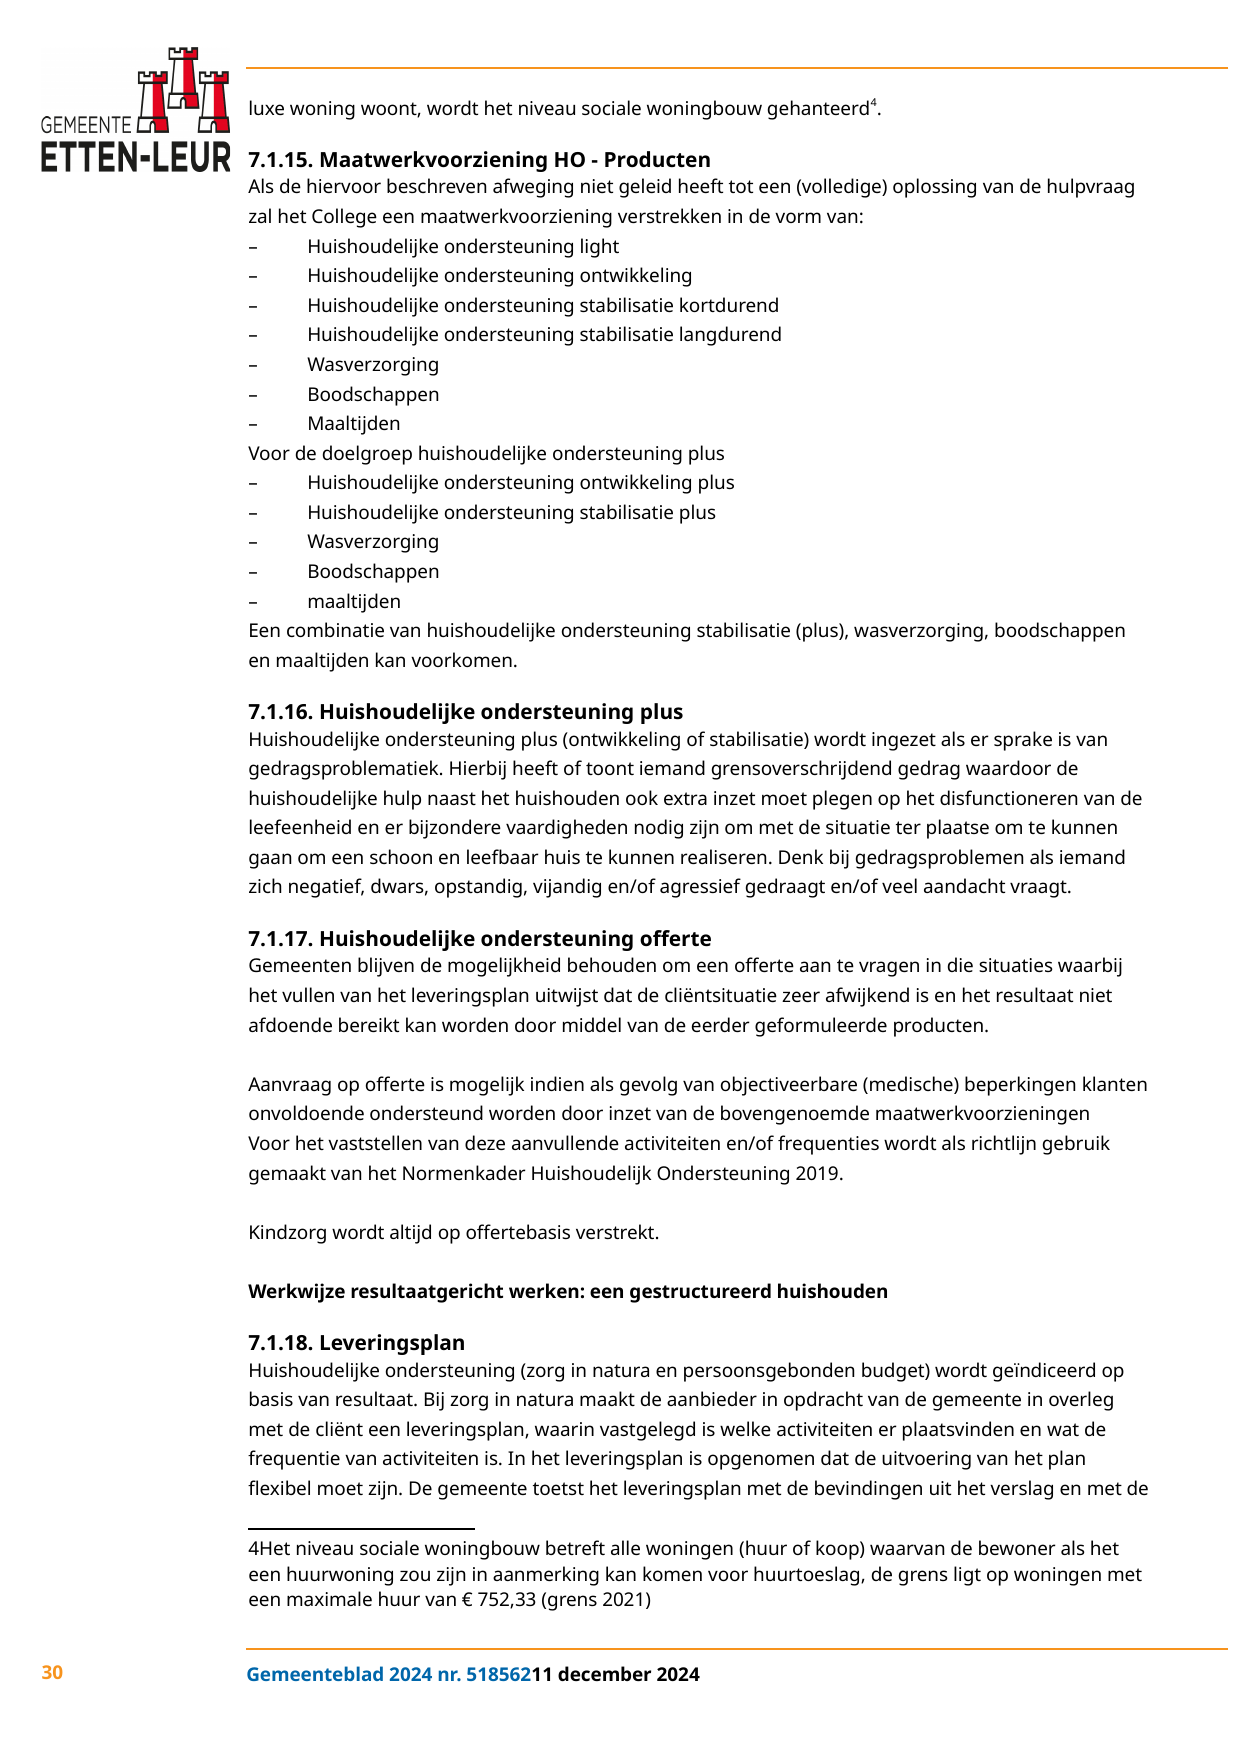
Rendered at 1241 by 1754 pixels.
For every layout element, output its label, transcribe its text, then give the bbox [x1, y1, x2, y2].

text 7.1.15. Maatwerkvoorziening HO - Producten [248, 145, 1152, 174]
text luxe woning woont, wordt het niveau sociale woningbouw gehanteerd. [248, 95, 1152, 121]
text Gemeenten blijven de mogelijkheid behouden om een offerte aan te vragen in die situaties waarbij het vullen van het leveringsplan uitwijst dat de cliëntsituatie zeer afwijkend is en het resultaat niet afdoende bereikt kan worden door middel van de eerder geformuleerde producten. [248, 953, 1152, 1037]
list Wasverzorging [248, 351, 1152, 377]
text 7.1.17. Huishoudelijke ondersteuning offerte [248, 924, 1152, 953]
text Voor het vaststellen van deze aanvullende activiteiten en/of frequenties wordt als richtlijn gebruik gemaakt van het Normenkader Huishoudelijk Ondersteuning 2019. [248, 1130, 1152, 1185]
text Voor de doelgroep huishoudelijke ondersteuning plus [248, 440, 1152, 466]
list maaltijden [248, 588, 1152, 613]
list Huishoudelijke ondersteuning stabilisatie langdurend [248, 322, 1152, 347]
text 7.1.16. Huishoudelijke ondersteuning plus [248, 697, 1152, 726]
list Maaltijden [248, 410, 1152, 436]
text Werkwijze resultaatgericht werken: een gestructureerd huishouden [248, 1278, 1152, 1304]
list Huishoudelijke ondersteuning stabilisatie kortdurend [248, 292, 1152, 318]
list Huishoudelijke ondersteuning ontwikkeling plus [248, 469, 1152, 495]
text 7.1.18. Leveringsplan [248, 1328, 1152, 1357]
text Een combinatie van huishoudelijke ondersteuning stabilisatie (plus), wasverzorging, boodschappen en maaltijden kan voorkomen. [248, 617, 1152, 673]
list Wasverzorging [248, 529, 1152, 554]
text Huishoudelijke ondersteuning (zorg in natura en persoonsgebonden budget) wordt geïndiceerd op basis van resultaat. Bij zorg in natura maakt de aanbieder in opdracht van de gemeente in overleg met de cliënt een leveringsplan, waarin vastgelegd is welke activiteiten er plaatsvinden en wat de frequentie van activiteiten is. In het leveringsplan is opgenomen dat de uitvoering van het plan flexibel moet zijn. De gemeente toetst het leveringsplan met de bevindingen uit het verslag en met de [248, 1357, 1152, 1501]
picture [41, 47, 231, 172]
text Het niveau sociale woningbouw betreft alle woningen (huur of koop) waarvan de bewoner als het een huurwoning zou zijn in aanmerking kan komen voor huurtoeslag, de grens ligt op woningen met een maximale huur van € 752,33 (grens 2021) [248, 1535, 1152, 1612]
list Boodschappen [248, 558, 1152, 584]
list Huishoudelijke ondersteuning ontwikkeling [248, 262, 1152, 288]
text Als de hiervoor beschreven afweging niet geleid heeft tot een (volledige) oplossing van de hulpvraag zal het College een maatwerkvoorziening verstrekken in de vorm van: [248, 174, 1152, 229]
text Huishoudelijke ondersteuning plus (ontwikkeling of stabilisatie) wordt ingezet als er sprake is van gedragsproblematiek. Hierbij heeft of toont iemand grensoverschrijdend gedrag waardoor de huishoudelijke hulp naast het huishouden ook extra inzet moet plegen op het disfunctioneren van de leefeenheid en er bijzondere vaardigheden nodig zijn om met de situatie ter plaatse om te kunnen gaan om een schoon en leefbaar huis te kunnen realiseren. Denk bij gedragsproblemen als iemand zich negatief, dwars, opstandig, vijandig en/of agressief gedraagt en/of veel aandacht vraagt. [248, 726, 1152, 899]
text Aanvraag op offerte is mogelijk indien als gevolg van objectiveerbare (medische) beperkingen klanten onvoldoende ondersteund worden door inzet van de bovengenoemde maatwerkvoorzieningen [248, 1071, 1152, 1126]
list Boodschappen [248, 381, 1152, 406]
text Kindzorg wordt altijd op offertebasis verstrekt. [248, 1219, 1152, 1244]
list Huishoudelijke ondersteuning stabilisatie plus [248, 499, 1152, 525]
list Huishoudelijke ondersteuning light [248, 233, 1152, 258]
